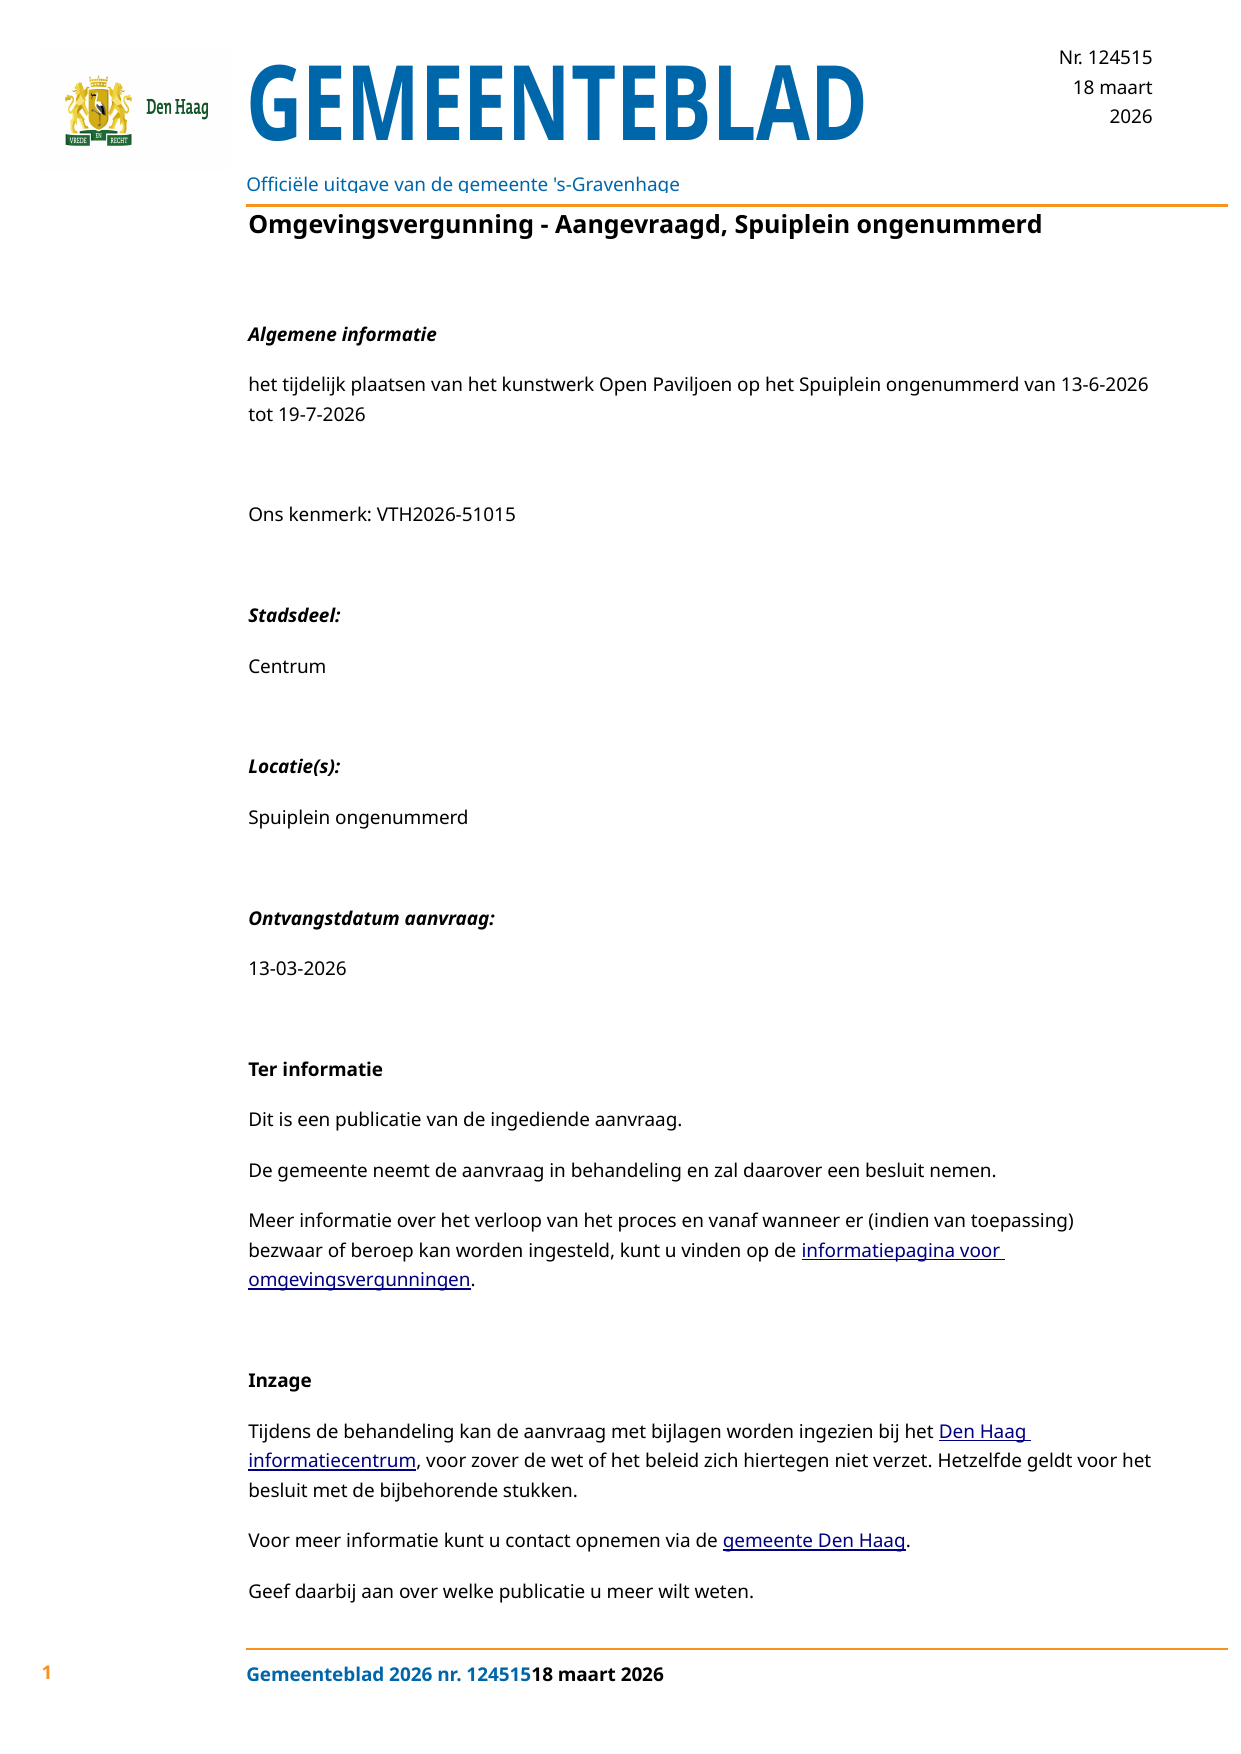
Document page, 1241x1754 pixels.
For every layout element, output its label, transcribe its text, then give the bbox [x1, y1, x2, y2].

text Voor meer informatie kunt u contact opnemen via de gemeente Den Haag. [248, 1527, 1152, 1553]
text 13-03-2026 [248, 955, 1152, 981]
text Ter informatie [248, 1056, 1152, 1082]
text Centrum [248, 653, 1152, 678]
text Tijdens de behandeling kan de aanvraag met bijlagen worden ingezien bij het Den Haag informatiecentrum, voor zover de wet of het beleid zich hiertegen niet verzet. Hetzelfde geldt voor het besluit met de bijbehorende stukken. [248, 1418, 1152, 1503]
text Inzage [248, 1367, 1152, 1393]
text het tijdelijk plaatsen van het kunstwerk Open Paviljoen op het Spuiplein ongenummerd van 13-6-2026 tot 19-7-2026 [248, 371, 1152, 426]
text Geef daarbij aan over welke publicatie u meer wilt weten. [248, 1578, 1152, 1603]
text Stadsdeel: [248, 602, 1152, 628]
text Ons kenmerk: VTH2026-51015 [248, 502, 1152, 527]
text De gemeente neemt de aanvraag in behandeling en zal daarover een besluit nemen. [248, 1157, 1152, 1183]
text Algemene informatie [248, 321, 1152, 346]
text Dit is een publicatie van de ingediende aanvraag. [248, 1107, 1152, 1132]
text Spuiplein ongenummerd [248, 804, 1152, 830]
text Omgevingsvergunning - Aangevraagd, Spuiplein ongenummerd [248, 207, 1152, 241]
picture [41, 47, 231, 172]
text Meer informatie over het verloop van het proces en vanaf wanneer er (indien van toepassing) bezwaar of beroep kan worden ingesteld, kunt u vinden op de informatiepagina voor omgevingsvergunningen. [248, 1207, 1152, 1292]
text Ontvangstdatum aanvraag: [248, 905, 1152, 931]
text Locatie(s): [248, 754, 1152, 779]
